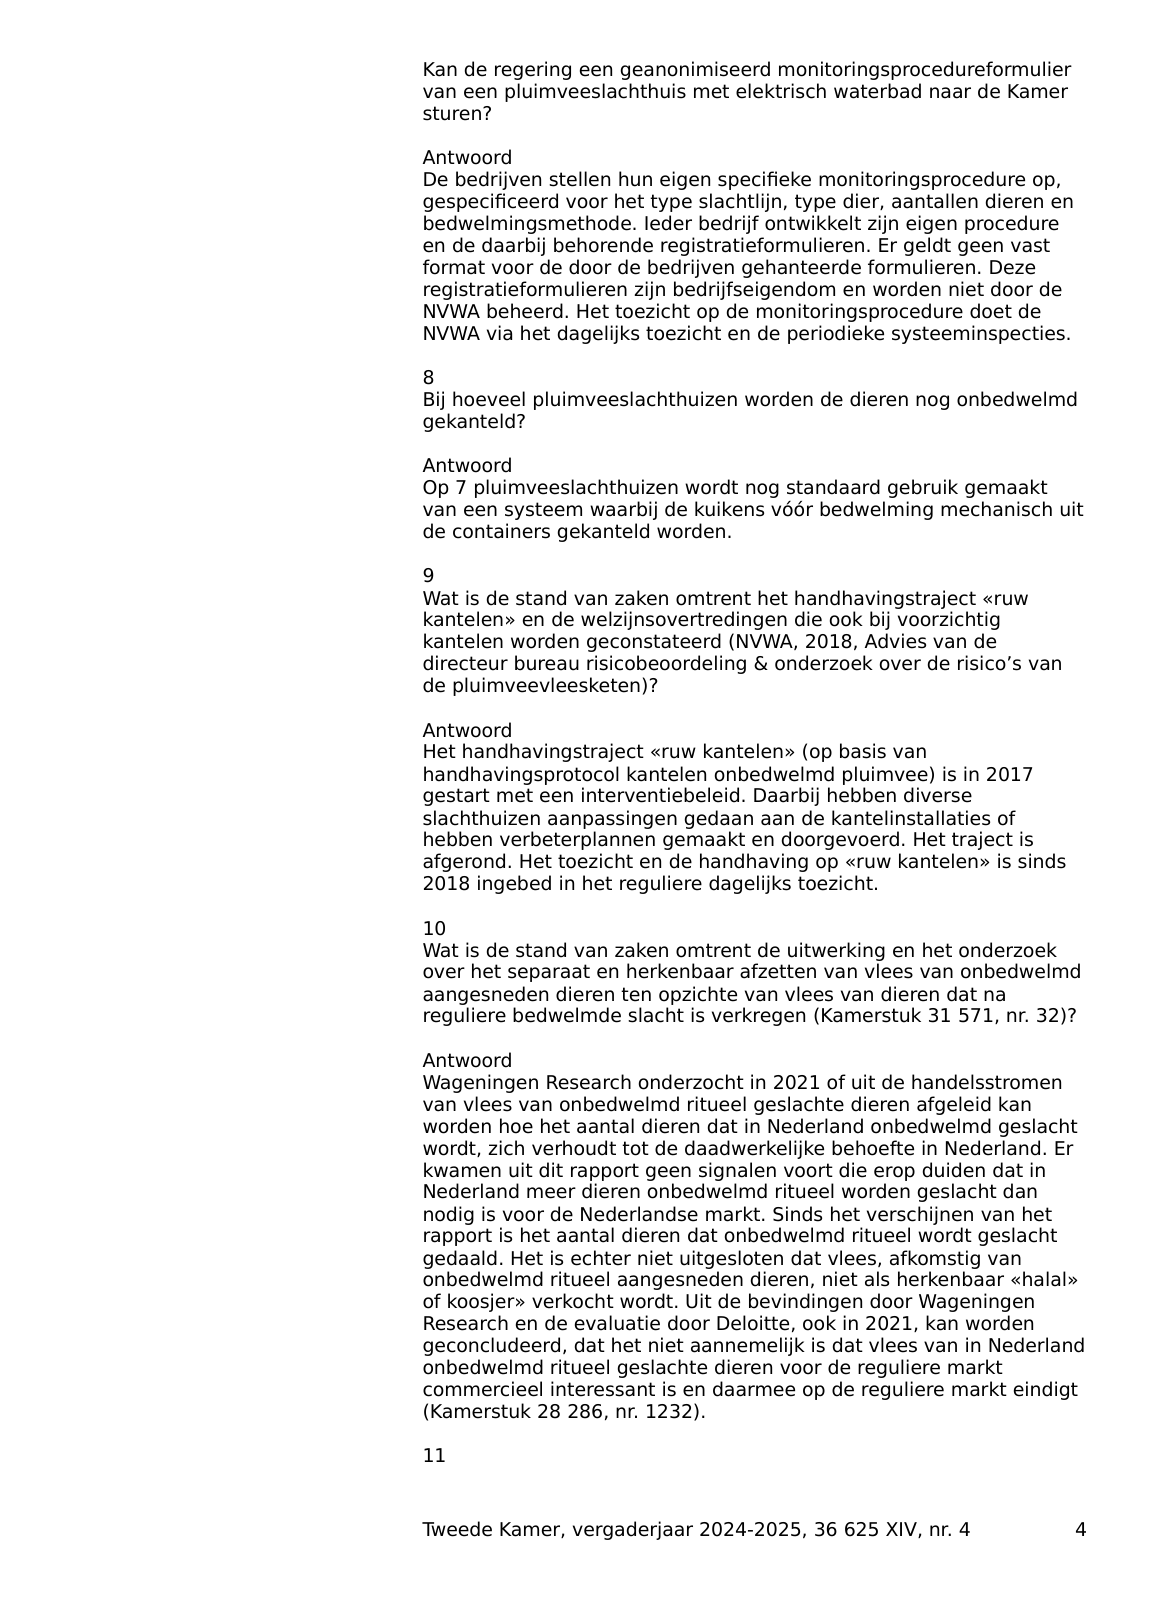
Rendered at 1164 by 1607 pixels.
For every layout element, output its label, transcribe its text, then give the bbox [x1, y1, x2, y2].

text Antwoord [422, 455, 1087, 477]
text Antwoord [422, 1049, 1087, 1072]
text Kan de regering een geanonimiseerd monitoringsprocedureformulier van een pluimveeslachthuis met elektrisch waterbad naar de Kamer sturen? [422, 59, 1087, 125]
text Op 7 pluimveeslachthuizen wordt nog standaard gebruik gemaakt van een systeem waarbij de kuikens vóór bedwelming mechanisch uit de containers gekanteld worden. [422, 477, 1087, 543]
text De bedrijven stellen hun eigen specifieke monitoringsprocedure op, gespecificeerd voor het type slachtlijn, type dier, aantallen dieren en bedwelmingsmethode. Ieder bedrijf ontwikkelt zijn eigen procedure en de daarbij behorende registratieformulieren. Er geldt geen vast format voor de door de bedrijven gehanteerde formulieren. Deze registratieformulieren zijn bedrijfseigendom en worden niet door de NVWA beheerd. Het toezicht op de monitoringsprocedure doet de NVWA via het dagelijks toezicht en de periodieke systeeminspecties. [422, 169, 1087, 345]
text Wat is de stand van zaken omtrent de uitwerking en het onderzoek over het separaat en herkenbaar afzetten van vlees van onbedwelmd aangesneden dieren ten opzichte van vlees van dieren dat na reguliere bedwelmde slacht is verkregen (Kamerstuk 31 571, nr. 32)? [422, 939, 1087, 1027]
text Antwoord [422, 147, 1087, 169]
text 10 [422, 917, 1087, 939]
text 11 [422, 1445, 1087, 1467]
text Wageningen Research onderzocht in 2021 of uit de handelsstromen van vlees van onbedwelmd ritueel geslachte dieren afgeleid kan worden hoe het aantal dieren dat in Nederland onbedwelmd geslacht wordt, zich verhoudt tot de daadwerkelijke behoefte in Nederland. Er kwamen uit dit rapport geen signalen voort die erop duiden dat in Nederland meer dieren onbedwelmd ritueel worden geslacht dan nodig is voor de Nederlandse markt. Sinds het verschijnen van het rapport is het aantal dieren dat onbedwelmd ritueel wordt geslacht gedaald. Het is echter niet uitgesloten dat vlees, afkomstig van onbedwelmd ritueel aangesneden dieren, niet als herkenbaar «halal» of koosjer» verkocht wordt. Uit de bevindingen door Wageningen Research en de evaluatie door Deloitte, ook in 2021, kan worden geconcludeerd, dat het niet aannemelijk is dat vlees van in Nederland onbedwelmd ritueel geslachte dieren voor de reguliere markt commercieel interessant is en daarmee op de reguliere markt eindigt (Kamerstuk 28 286, nr. 1232). [422, 1072, 1087, 1423]
text Het handhavingstraject «ruw kantelen» (op basis van handhavingsprotocol kantelen onbedwelmd pluimvee) is in 2017 gestart met een interventiebeleid. Daarbij hebben diverse slachthuizen aanpassingen gedaan aan de kantelinstallaties of hebben verbeterplannen gemaakt en doorgevoerd. Het traject is afgerond. Het toezicht en de handhaving op «ruw kantelen» is sinds 2018 ingebed in het reguliere dagelijks toezicht. [422, 741, 1087, 895]
text 8 [422, 367, 1087, 389]
text Antwoord [422, 719, 1087, 741]
text Wat is de stand van zaken omtrent het handhavingstraject «ruw kantelen» en de welzijnsovertredingen die ook bij voorzichtig kantelen worden geconstateerd (NVWA, 2018, Advies van de directeur bureau risicobeoordeling & onderzoek over de risico’s van de pluimveevleesketen)? [422, 587, 1087, 697]
text 9 [422, 565, 1087, 587]
text Bij hoeveel pluimveeslachthuizen worden de dieren nog onbedwelmd gekanteld? [422, 389, 1087, 433]
